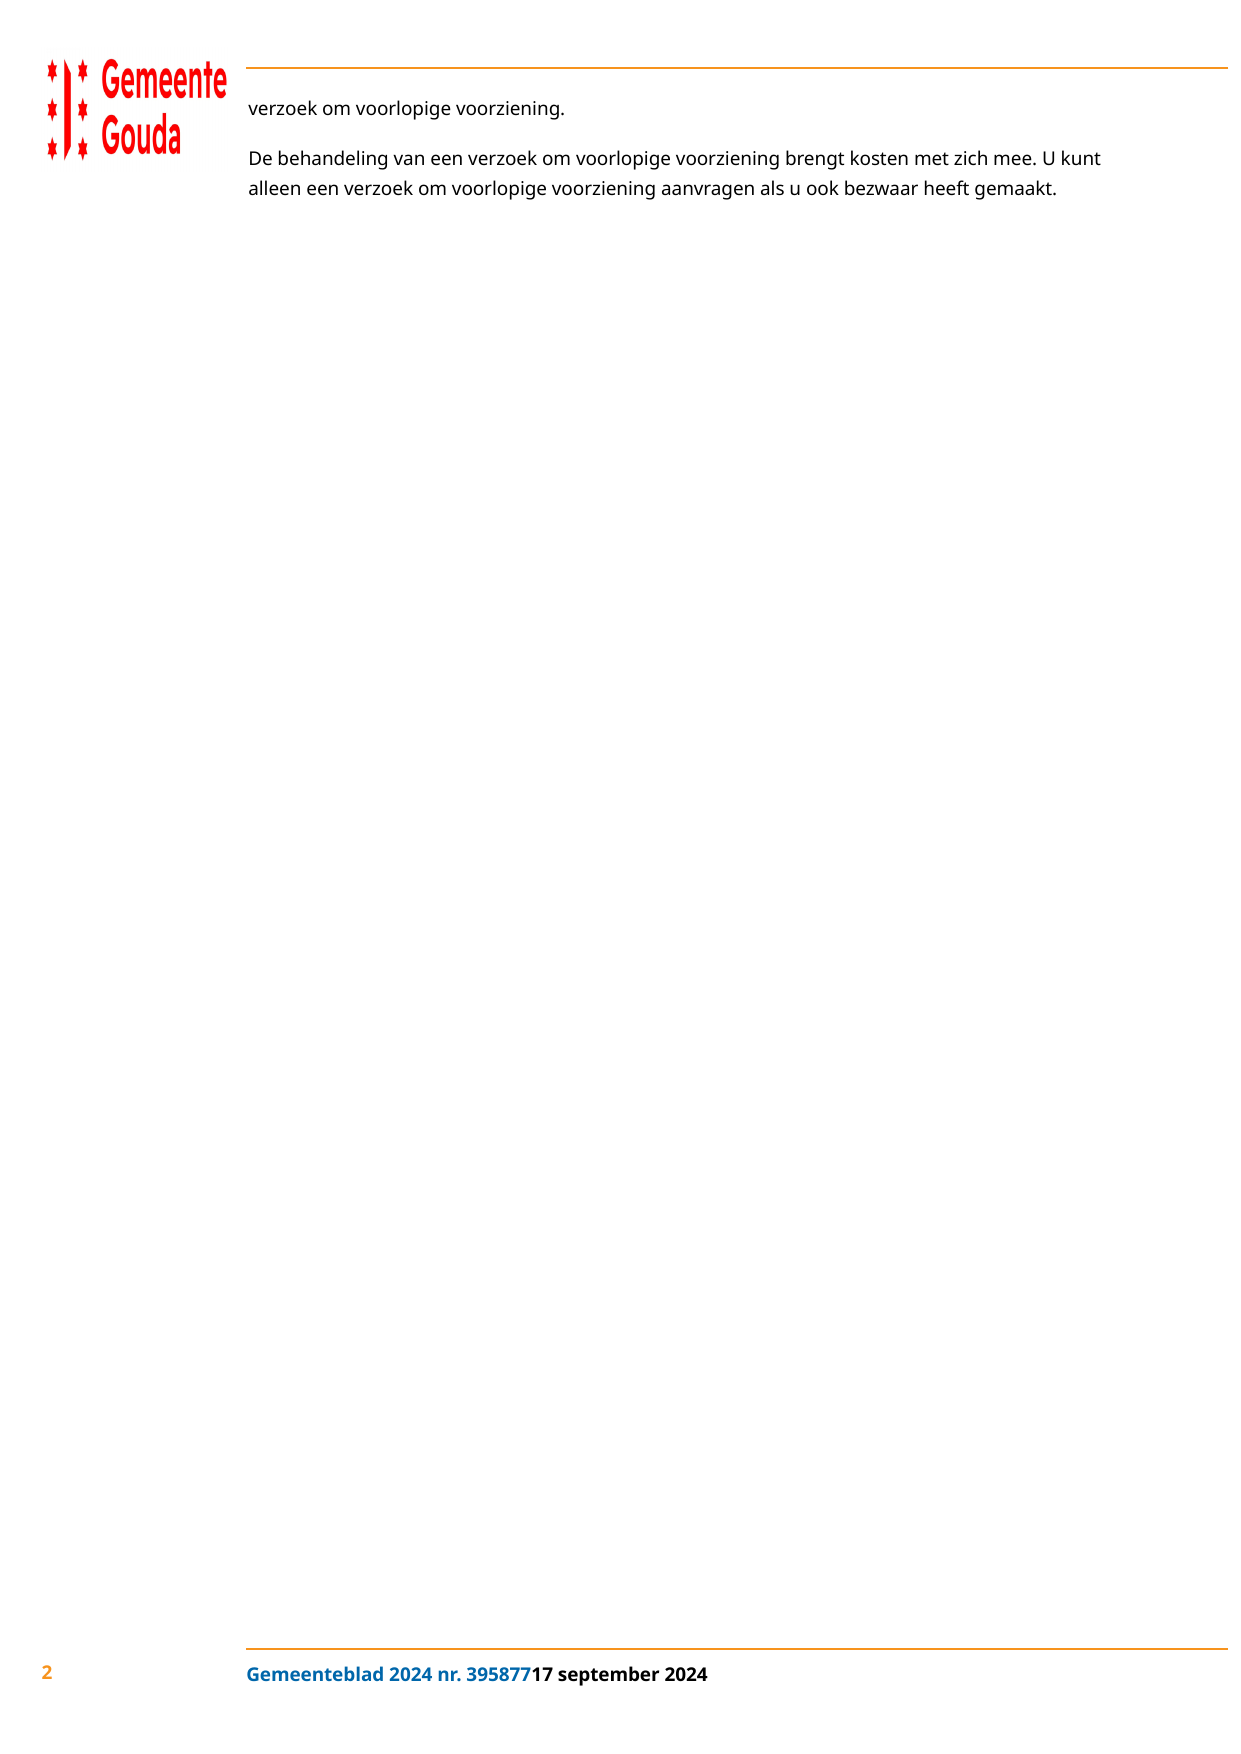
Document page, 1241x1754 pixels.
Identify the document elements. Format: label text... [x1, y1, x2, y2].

picture [41, 47, 231, 172]
text verzoek om voorlopige voorziening. [248, 95, 1152, 121]
text De behandeling van een verzoek om voorlopige voorziening brengt kosten met zich mee. U kunt alleen een verzoek om voorlopige voorziening aanvragen als u ook bezwaar heeft gemaakt. [248, 145, 1152, 201]
